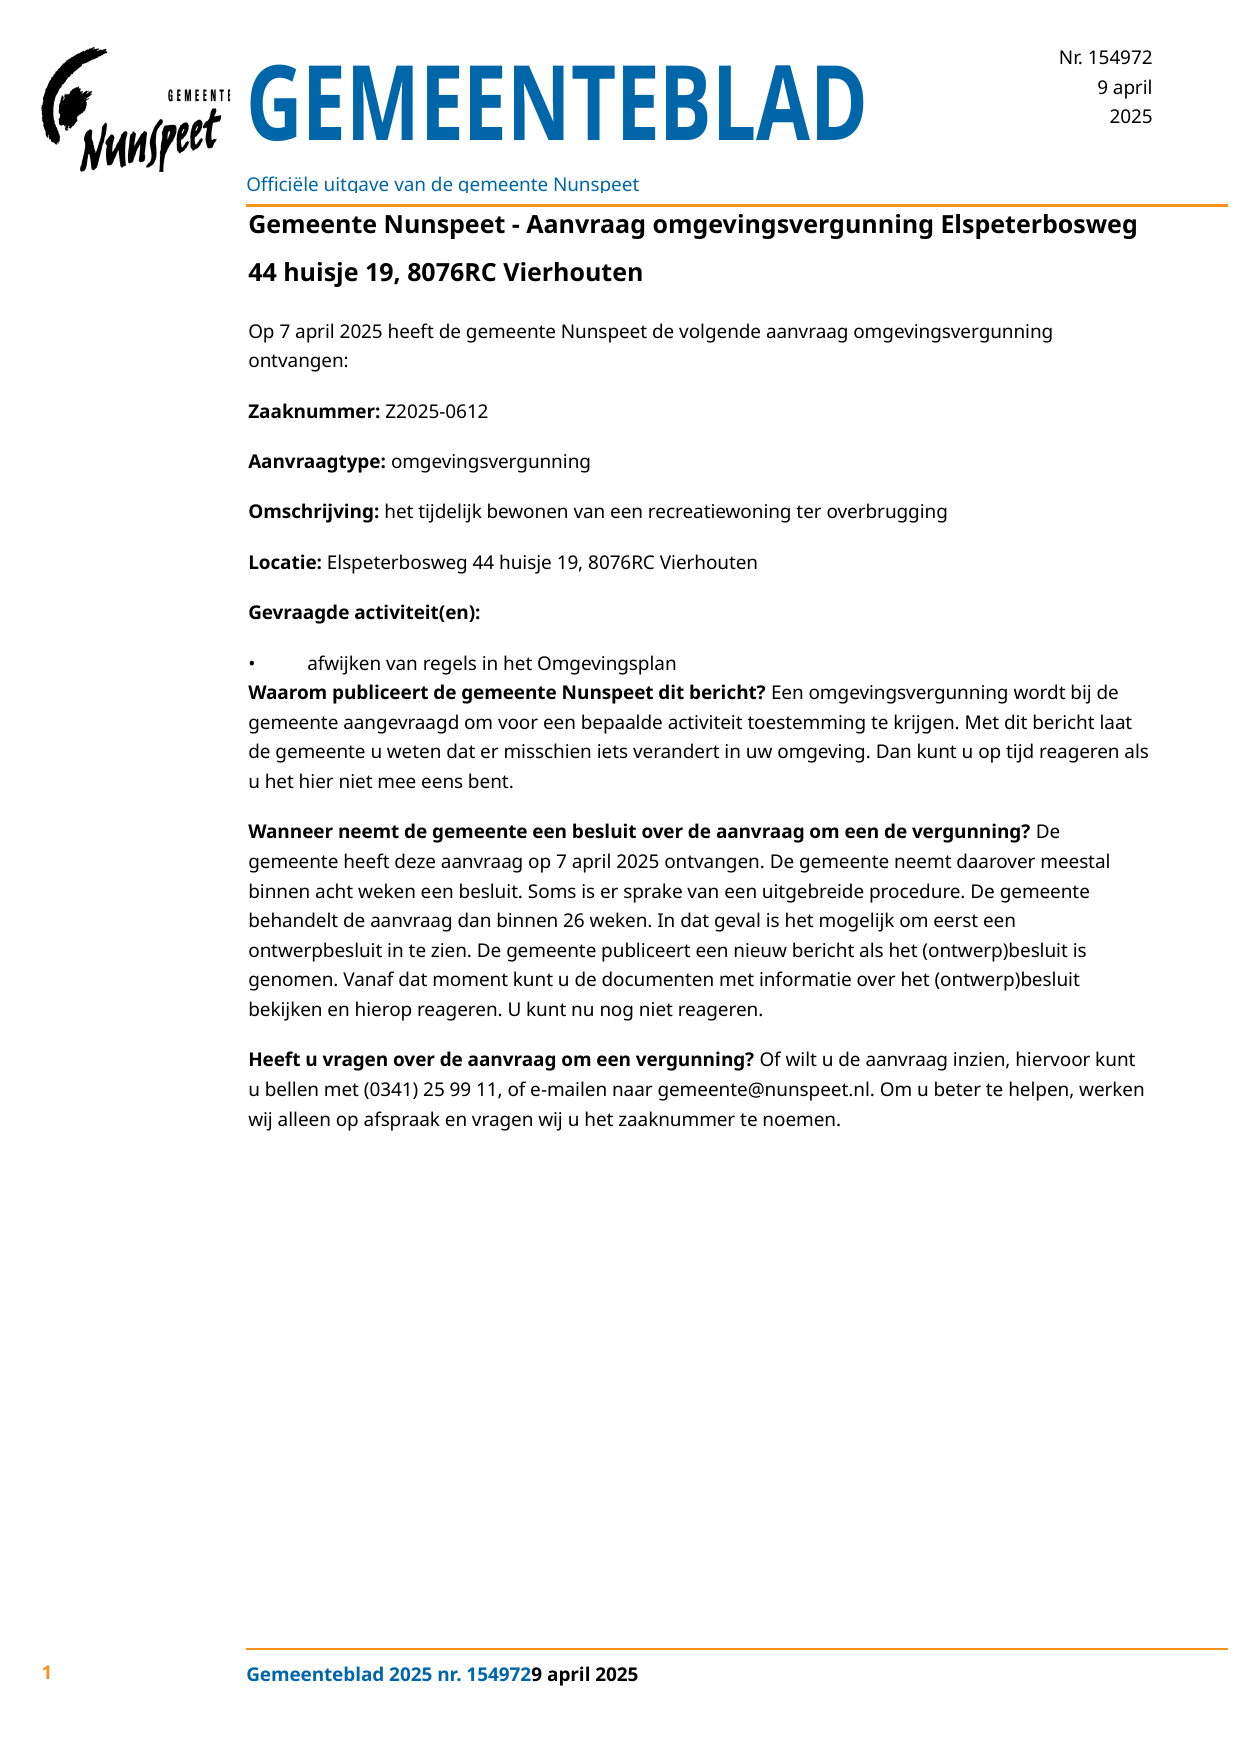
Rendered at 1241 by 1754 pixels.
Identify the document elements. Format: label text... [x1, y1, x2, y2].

text Aanvraagtype: omgevingsvergunning [248, 448, 1152, 474]
text Zaaknummer: Z2025-0612 [248, 398, 1152, 424]
picture [41, 47, 231, 172]
text Gevraagde activiteit(en): [248, 599, 1152, 625]
text Op 7 april 2025 heeft de gemeente Nunspeet de volgende aanvraag omgevingsvergunning ontvangen: [248, 318, 1152, 373]
text Wanneer neemt de gemeente een besluit over de aanvraag om een de vergunning? De gemeente heeft deze aanvraag op 7 april 2025 ontvangen. De gemeente neemt daarover meestal binnen acht weken een besluit. Soms is er sprake van een uitgebreide procedure. De gemeente behandelt de aanvraag dan binnen 26 weken. In dat geval is het mogelijk om eerst een ontwerpbesluit in te zien. De gemeente publiceert een nieuw bericht als het (ontwerp)besluit is genomen. Vanaf dat moment kunt u de documenten met informatie over het (ontwerp)besluit bekijken en hierop reageren. U kunt nu nog niet reageren. [248, 819, 1152, 1022]
text Waarom publiceert de gemeente Nunspeet dit bericht? Een omgevingsvergunning wordt bij de gemeente aangevraagd om voor een bepaalde activiteit toestemming te krijgen. Met dit bericht laat de gemeente u weten dat er misschien iets verandert in uw omgeving. Dan kunt u op tijd reageren als u het hier niet mee eens bent. [248, 679, 1152, 794]
text Gemeente Nunspeet - Aanvraag omgevingsvergunning Elspeterbosweg 44 huisje 19, 8076RC Vierhouten [248, 207, 1152, 288]
text Omschrijving: het tijdelijk bewonen van een recreatiewoning ter overbrugging [248, 499, 1152, 524]
list afwijken van regels in het Omgevingsplan [248, 650, 1152, 676]
text Heeft u vragen over de aanvraag om een vergunning? Of wilt u de aanvraag inzien, hiervoor kunt u bellen met (0341) 25 99 11, of e-mailen naar gemeente@nunspeet.nl. Om u beter te helpen, werken wij alleen op afspraak en vragen wij u het zaaknummer te noemen. [248, 1047, 1152, 1132]
text Locatie: Elspeterbosweg 44 huisje 19, 8076RC Vierhouten [248, 549, 1152, 575]
